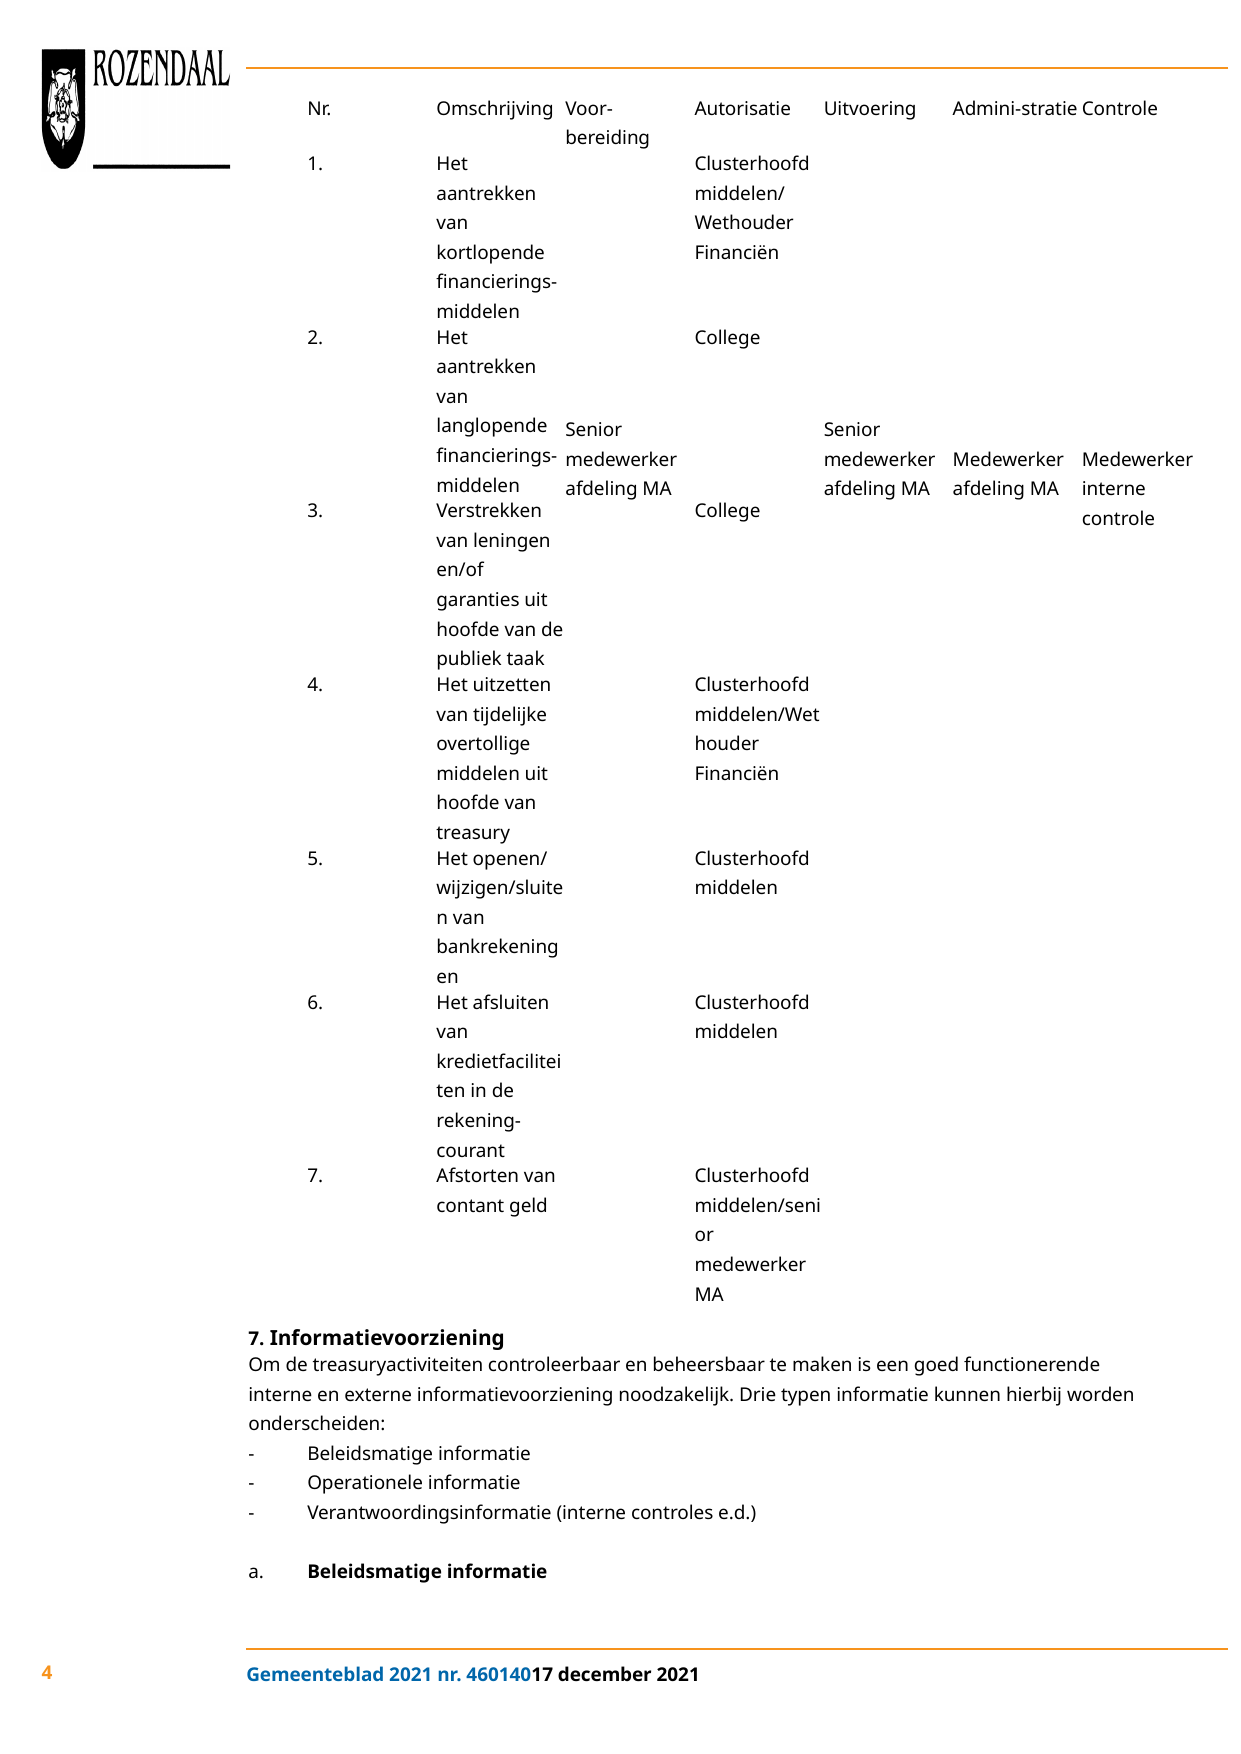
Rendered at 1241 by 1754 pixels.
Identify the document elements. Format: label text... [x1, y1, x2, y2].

text Om de treasuryactiviteiten controleerbaar en beheersbaar te maken is een goed functionerende interne en externe informatievoorziening noodzakelijk. Drie typen informatie kunnen hierbij worden onderscheiden: [248, 1351, 1152, 1436]
list Beleidsmatige informatie [248, 1440, 1152, 1466]
table_header Controle [1082, 95, 1211, 150]
table_cell Clusterhoofd middelen [694, 845, 823, 989]
table_cell Senior medewerker afdeling MA [824, 150, 952, 1307]
list Verantwoordingsinformatie (interne controles e.d.) [248, 1499, 1152, 1525]
table_cell Medewerker afdeling MA [953, 150, 1082, 1307]
table_cell College [694, 498, 823, 671]
table_cell 6. [307, 989, 436, 1162]
table_cell Het uitzetten van tijdelijke overtollige middelen uit hoofde van treasury [436, 671, 565, 845]
table_cell Afstorten van contant geld [436, 1163, 565, 1307]
text 7. Informatievoorziening [248, 1323, 1152, 1351]
table_cell 3. [307, 498, 436, 671]
table_cell Clusterhoofd middelen/senior medewerker MA [694, 1163, 823, 1307]
table_header Voor- bereiding [565, 95, 694, 150]
table_header Admini-stratie [953, 95, 1082, 150]
table_cell Clusterhoofd middelen/Wethouder Financiën [694, 671, 823, 845]
table_cell Het openen/ wijzigen/sluiten van bankrekeningen [436, 845, 565, 989]
table_cell Clusterhoofd middelen/ Wethouder Financiën [694, 150, 823, 324]
table_cell 2. [307, 324, 436, 497]
table_cell 4. [307, 671, 436, 845]
list Beleidsmatige informatie [248, 1558, 1152, 1584]
table_header Nr. [307, 95, 436, 150]
table_cell College [694, 324, 823, 497]
table_cell 1. [307, 150, 436, 324]
table_header Autorisatie [694, 95, 823, 150]
table_cell Verstrekken van leningen en/of garanties uit hoofde van de publiek taak [436, 498, 565, 671]
table_cell 5. [307, 845, 436, 989]
table_cell Medewerker interne controle [1082, 150, 1211, 1307]
table_cell Clusterhoofd middelen [694, 989, 823, 1162]
table_cell Het afsluiten van kredietfaciliteiten in de rekening-courant [436, 989, 565, 1162]
list Operationele informatie [248, 1469, 1152, 1495]
table_header Uitvoering [824, 95, 952, 150]
table_cell 7. [307, 1163, 436, 1307]
table_cell Het aantrekken van kortlopende financierings-middelen [436, 150, 565, 324]
table_cell Senior medewerker afdeling MA [565, 150, 694, 1307]
table_cell Het aantrekken van langlopende financierings-middelen [436, 324, 565, 497]
picture [41, 47, 231, 172]
table_header Omschrijving [436, 95, 565, 150]
